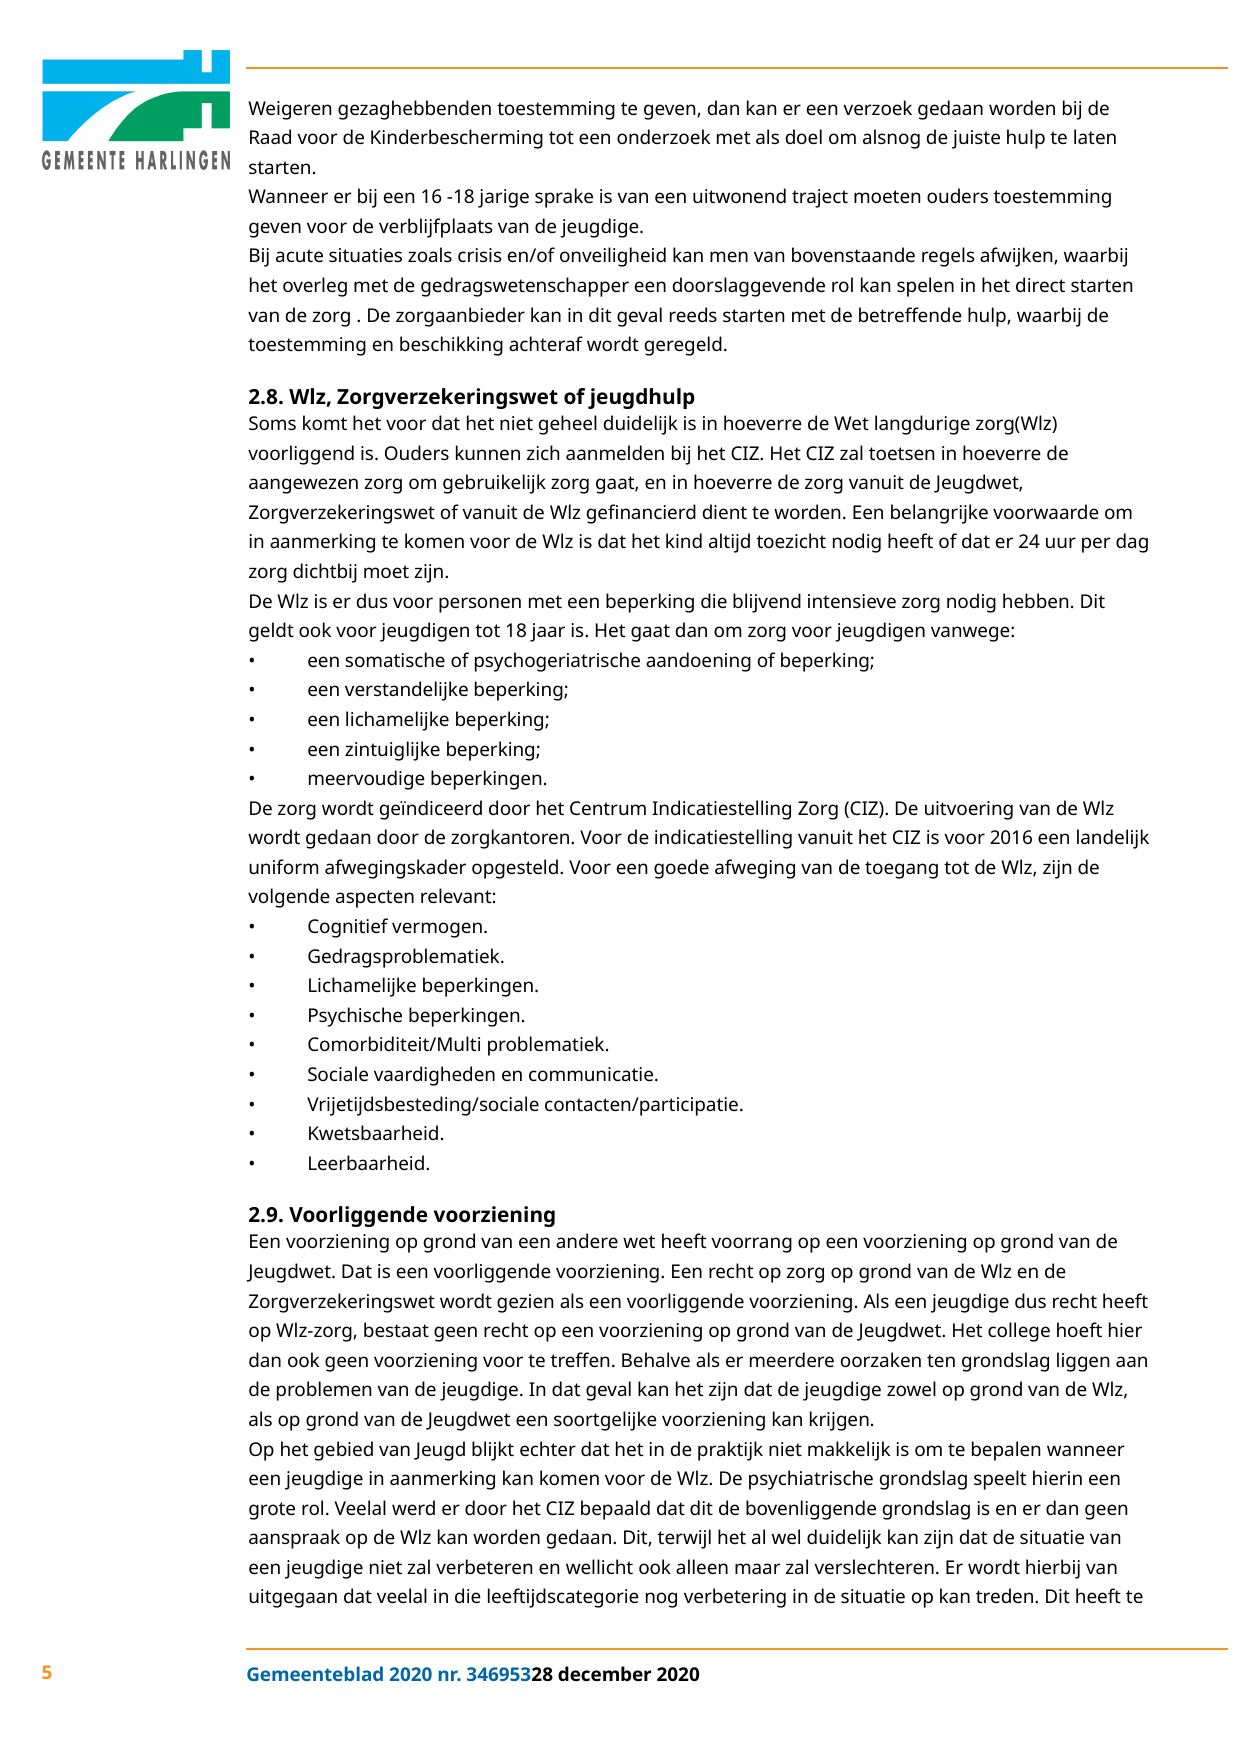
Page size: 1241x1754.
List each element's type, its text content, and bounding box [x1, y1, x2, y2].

text Een voorziening op grond van een andere wet heeft voorrang op een voorziening op grond van de Jeugdwet. Dat is een voorliggende voorziening. Een recht op zorg op grond van de Wlz en de Zorgverzekeringswet wordt gezien als een voorliggende voorziening. Als een jeugdige dus recht heeft op Wlz-zorg, bestaat geen recht op een voorziening op grond van de Jeugdwet. Het college hoeft hier dan ook geen voorziening voor te treffen. Behalve als er meerdere oorzaken ten grondslag liggen aan de problemen van de jeugdige. In dat geval kan het zijn dat de jeugdige zowel op grond van de Wlz, als op grond van de Jeugdwet een soortgelijke voorziening kan krijgen. [248, 1229, 1152, 1432]
list Sociale vaardigheden en communicatie. [248, 1061, 1152, 1087]
text Bij acute situaties zoals crisis en/of onveiligheid kan men van bovenstaande regels afwijken, waarbij het overleg met de gedragswetenschapper een doorslaggevende rol kan spelen in het direct starten van de zorg . De zorgaanbieder kan in dit geval reeds starten met de betreffende hulp, waarbij de toestemming en beschikking achteraf wordt geregeld. [248, 243, 1152, 357]
text De zorg wordt geïndiceerd door het Centrum Indicatiestelling Zorg (CIZ). De uitvoering van de Wlz wordt gedaan door de zorgkantoren. Voor de indicatiestelling vanuit het CIZ is voor 2016 een landelijk uniform afwegingskader opgesteld. Voor een goede afweging van de toegang tot de Wlz, zijn de volgende aspecten relevant: [248, 795, 1152, 909]
text 2.8. Wlz, Zorgverzekeringswet of jeugdhulp [248, 382, 1152, 410]
text Soms komt het voor dat het niet geheel duidelijk is in hoeverre de Wet langdurige zorg(Wlz) voorliggend is. Ouders kunnen zich aanmelden bij het CIZ. Het CIZ zal toetsen in hoeverre de aangewezen zorg om gebruikelijk zorg gaat, en in hoeverre de zorg vanuit de Jeugdwet, Zorgverzekeringswet of vanuit de Wlz gefinancierd dient te worden. Een belangrijke voorwaarde om in aanmerking te komen voor de Wlz is dat het kind altijd toezicht nodig heeft of dat er 24 uur per dag zorg dichtbij moet zijn. [248, 410, 1152, 584]
text Op het gebied van Jeugd blijkt echter dat het in de praktijk niet makkelijk is om te bepalen wanneer een jeugdige in aanmerking kan komen voor de Wlz. De psychiatrische grondslag speelt hierin een grote rol. Veelal werd er door het CIZ bepaald dat dit de bovenliggende grondslag is en er dan geen aanspraak op de Wlz kan worden gedaan. Dit, terwijl het al wel duidelijk kan zijn dat de situatie van een jeugdige niet zal verbeteren en wellicht ook alleen maar zal verslechteren. Er wordt hierbij van uitgegaan dat veelal in die leeftijdscategorie nog verbetering in de situatie op kan treden. Dit heeft te [248, 1436, 1152, 1609]
text De Wlz is er dus voor personen met een beperking die blijvend intensieve zorg nodig hebben. Dit geldt ook voor jeugdigen tot 18 jaar is. Het gaat dan om zorg voor jeugdigen vanwege: [248, 588, 1152, 643]
list Vrijetijdsbesteding/sociale contacten/participatie. [248, 1091, 1152, 1116]
list een verstandelijke beperking; [248, 677, 1152, 702]
list Comorbiditeit/Multi problematiek. [248, 1032, 1152, 1057]
list Psychische beperkingen. [248, 1002, 1152, 1028]
list Lichamelijke beperkingen. [248, 972, 1152, 998]
text Weigeren gezaghebbenden toestemming te geven, dan kan er een verzoek gedaan worden bij de Raad voor de Kinderbescherming tot een onderzoek met als doel om alsnog de juiste hulp te laten starten. [248, 95, 1152, 180]
list een zintuiglijke beperking; [248, 736, 1152, 761]
list meervoudige beperkingen. [248, 765, 1152, 791]
list Gedragsproblematiek. [248, 943, 1152, 968]
text Wanneer er bij een 16 -18 jarige sprake is van een uitwonend traject moeten ouders toestemming geven voor de verblijfplaats van de jeugdige. [248, 183, 1152, 239]
list Leerbaarheid. [248, 1150, 1152, 1176]
list een somatische of psychogeriatrische aandoening of beperking; [248, 647, 1152, 673]
list Cognitief vermogen. [248, 913, 1152, 939]
list Kwetsbaarheid. [248, 1120, 1152, 1146]
picture [41, 47, 231, 172]
list een lichamelijke beperking; [248, 706, 1152, 732]
text 2.9. Voorliggende voorziening [248, 1200, 1152, 1229]
